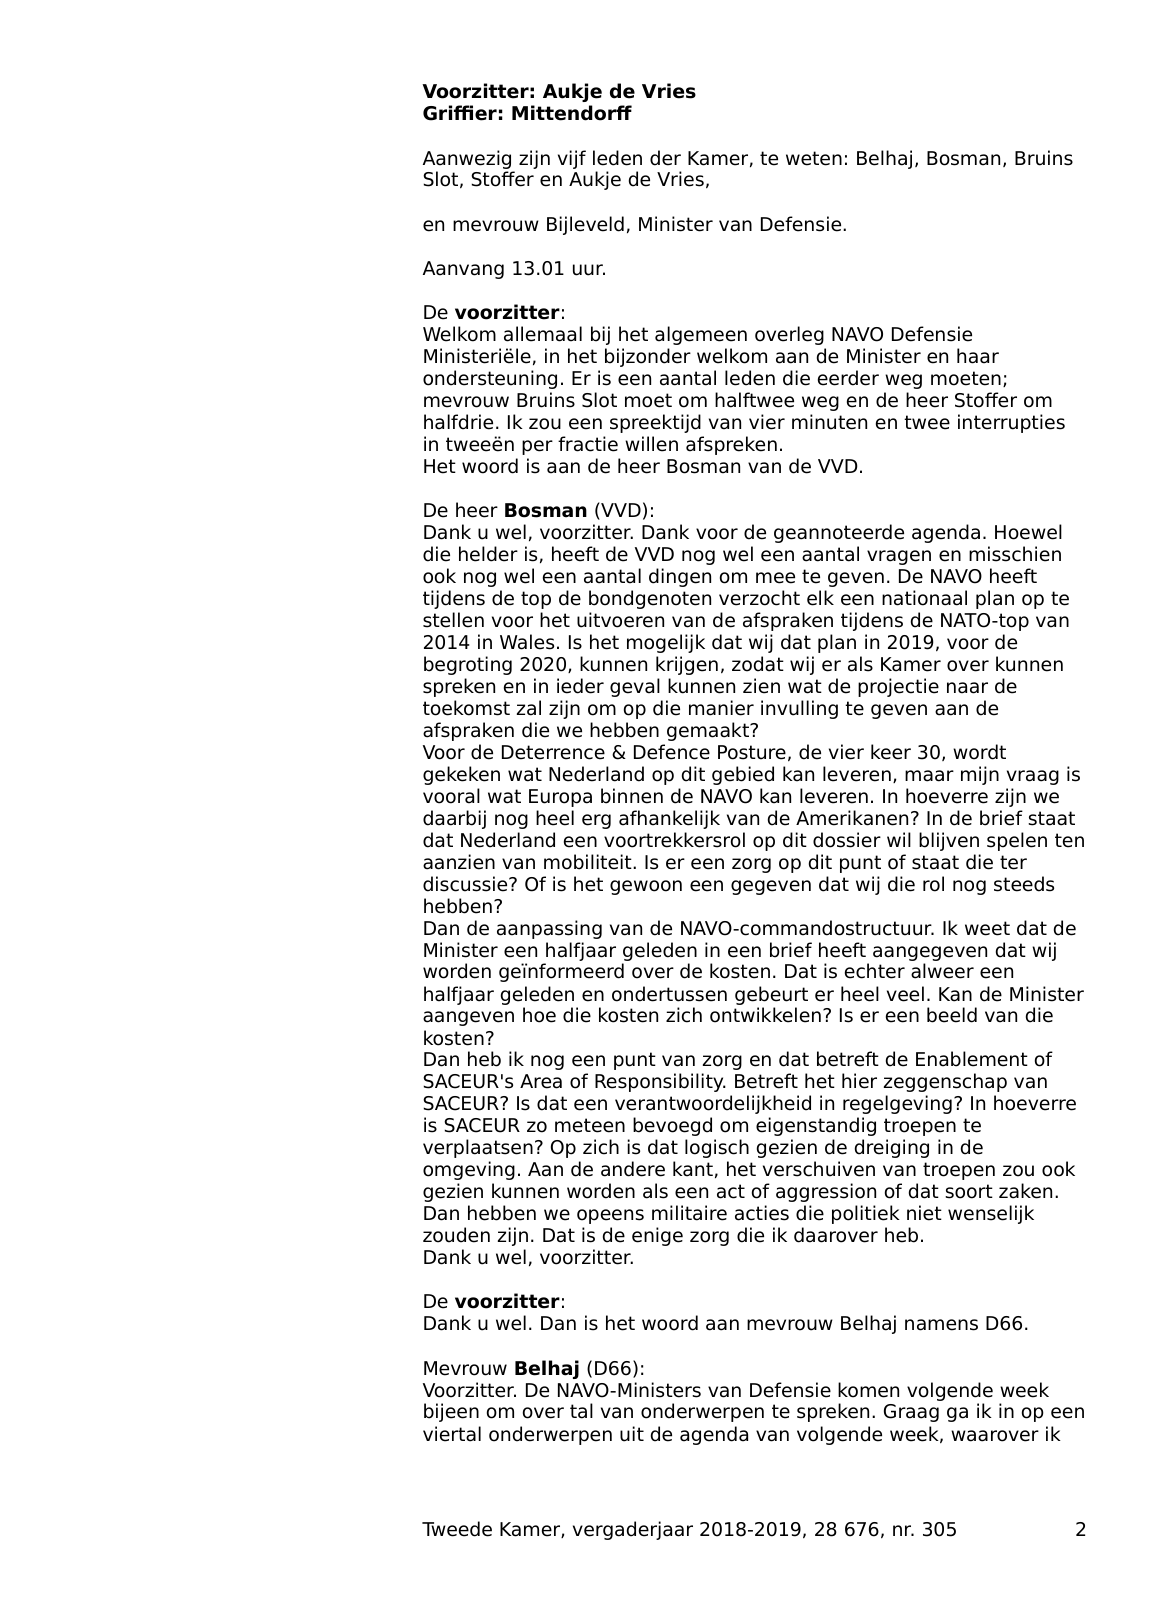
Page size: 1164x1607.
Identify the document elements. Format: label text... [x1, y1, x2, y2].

text Voorzitter: Aukje de Vries [422, 81, 1087, 103]
text en mevrouw Bijleveld, Minister van Defensie. [422, 213, 1087, 236]
text Aanwezig zijn vijf leden der Kamer, te weten: Belhaj, Bosman, Bruins Slot, Stoffer en Aukje de Vries, [422, 147, 1087, 191]
text De voorzitter: [422, 1291, 1087, 1313]
text Aanvang 13.01 uur. [422, 258, 1087, 280]
text De voorzitter: [422, 302, 1087, 324]
text Dank u wel, voorzitter. Dank voor de geannoteerde agenda. Hoewel die helder is, heeft de VVD nog wel een aantal vragen en misschien ook nog wel een aantal dingen om mee te geven. De NAVO heeft tijdens de top de bondgenoten verzocht elk een nationaal plan op te stellen voor het uitvoeren van de afspraken tijdens de NATO-top van 2014 in Wales. Is het mogelijk dat wij dat plan in 2019, voor de begroting 2020, kunnen krijgen, zodat wij er als Kamer over kunnen spreken en in ieder geval kunnen zien wat de projectie naar de toekomst zal zijn om op die manier invulling te geven aan de afspraken die we hebben gemaakt? [422, 522, 1087, 742]
text Dan heb ik nog een punt van zorg en dat betreft de Enablement of SACEUR's Area of Responsibility. Betreft het hier zeggenschap van SACEUR? Is dat een verantwoordelijkheid in regelgeving? In hoeverre is SACEUR zo meteen bevoegd om eigenstandig troepen te verplaatsen? Op zich is dat logisch gezien de dreiging in de omgeving. Aan de andere kant, het verschuiven van troepen zou ook gezien kunnen worden als een act of aggression of dat soort zaken. Dan hebben we opeens militaire acties die politiek niet wenselijk zouden zijn. Dat is de enige zorg die ik daarover heb. [422, 1049, 1087, 1247]
text Mevrouw Belhaj (D66): [422, 1357, 1087, 1379]
text Dank u wel. Dan is het woord aan mevrouw Belhaj namens D66. [422, 1313, 1087, 1335]
text De heer Bosman (VVD): [422, 500, 1087, 522]
text Voor de Deterrence & Defence Posture, de vier keer 30, wordt gekeken wat Nederland op dit gebied kan leveren, maar mijn vraag is vooral wat Europa binnen de NAVO kan leveren. In hoeverre zijn we daarbij nog heel erg afhankelijk van de Amerikanen? In de brief staat dat Nederland een voortrekkersrol op dit dossier wil blijven spelen ten aanzien van mobiliteit. Is er een zorg op dit punt of staat die ter discussie? Of is het gewoon een gegeven dat wij die rol nog steeds hebben? [422, 742, 1087, 917]
text Het woord is aan de heer Bosman van de VVD. [422, 456, 1087, 478]
text Voorzitter. De NAVO-Ministers van Defensie komen volgende week bijeen om over tal van onderwerpen te spreken. Graag ga ik in op een viertal onderwerpen uit de agenda van volgende week, waarover ik [422, 1379, 1087, 1445]
text Welkom allemaal bij het algemeen overleg NAVO Defensie Ministeriële, in het bijzonder welkom aan de Minister en haar ondersteuning. Er is een aantal leden die eerder weg moeten; mevrouw Bruins Slot moet om halftwee weg en de heer Stoffer om halfdrie. Ik zou een spreektijd van vier minuten en twee interrupties in tweeën per fractie willen afspreken. [422, 324, 1087, 456]
text Dan de aanpassing van de NAVO-commandostructuur. Ik weet dat de Minister een halfjaar geleden in een brief heeft aangegeven dat wij worden geïnformeerd over de kosten. Dat is echter alweer een halfjaar geleden en ondertussen gebeurt er heel veel. Kan de Minister aangeven hoe die kosten zich ontwikkelen? Is er een beeld van die kosten? [422, 917, 1087, 1049]
text Griffier: Mittendorff [422, 103, 1087, 125]
text Dank u wel, voorzitter. [422, 1247, 1087, 1269]
